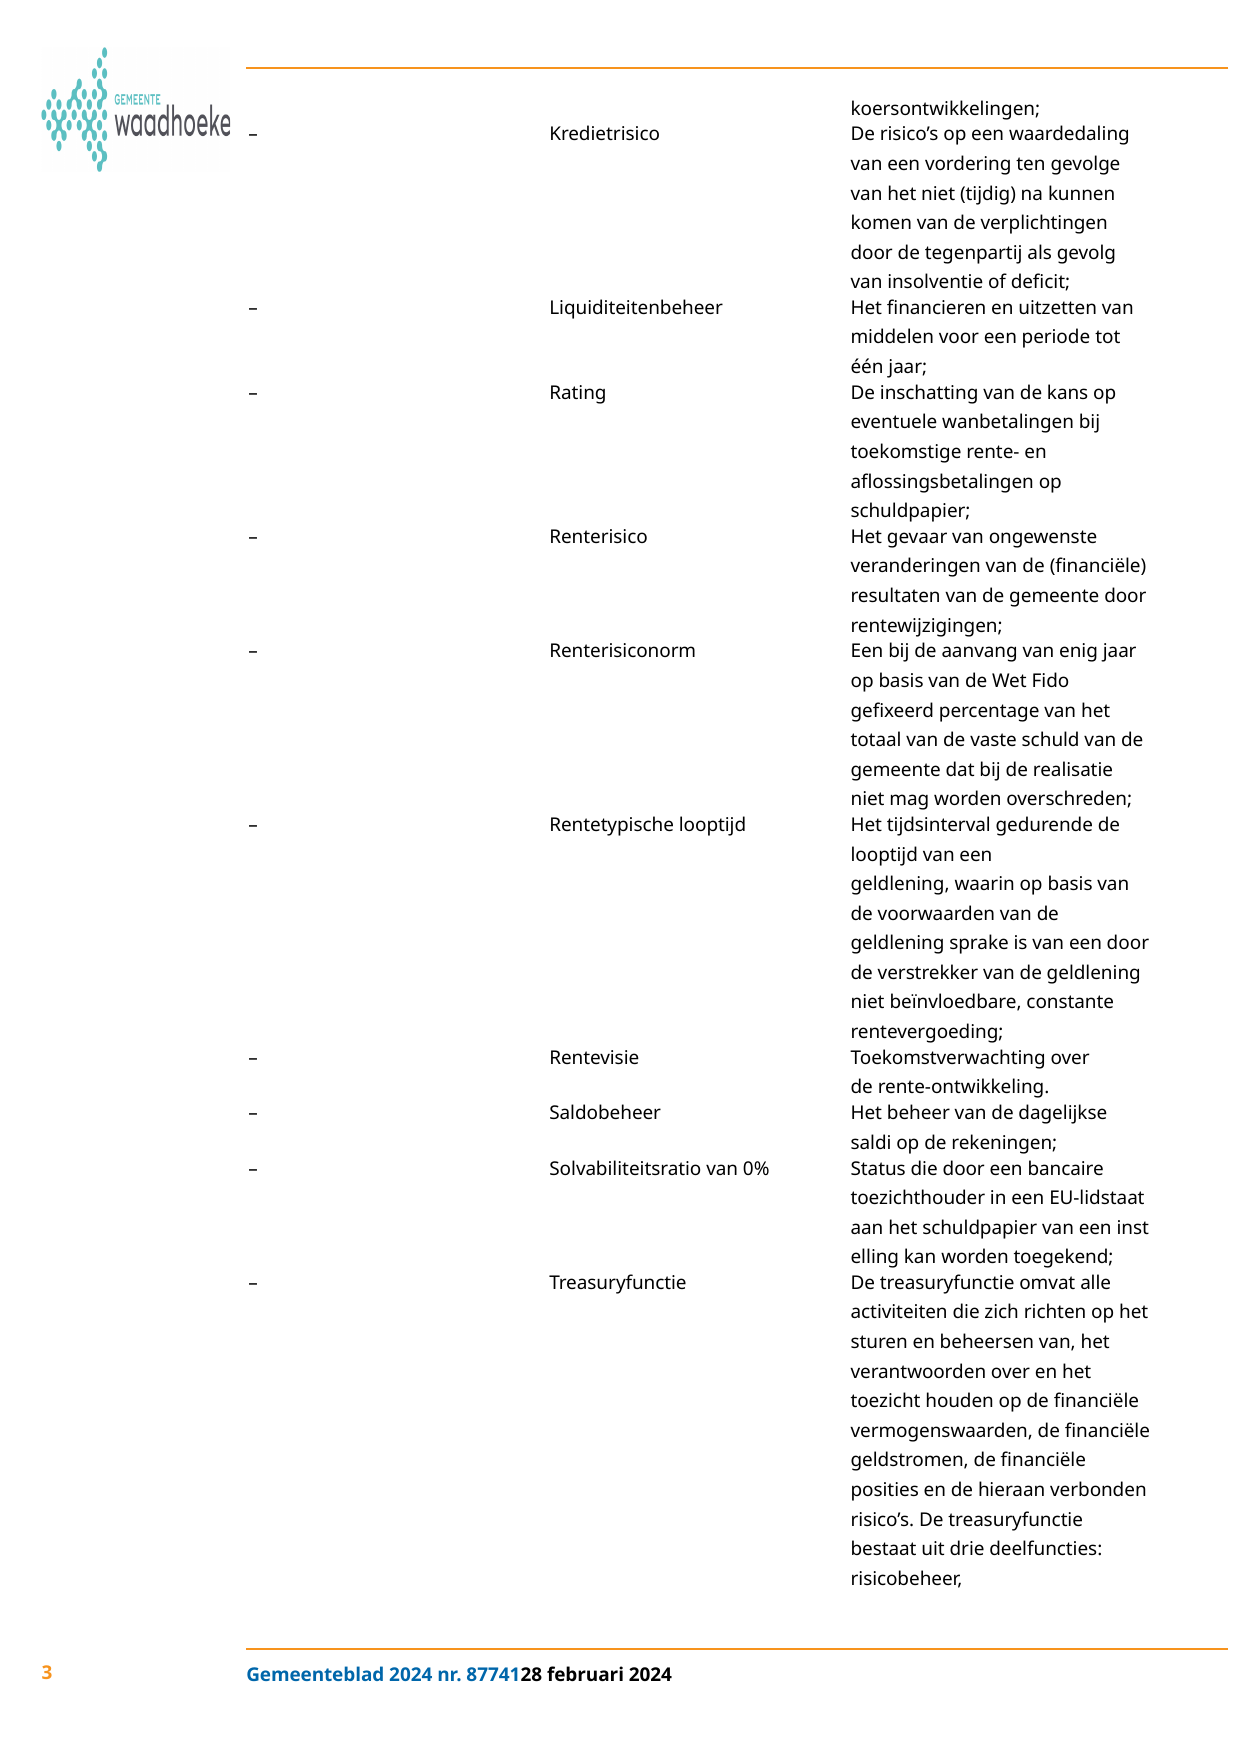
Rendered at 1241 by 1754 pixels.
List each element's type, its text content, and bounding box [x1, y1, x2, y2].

table_cell – [248, 1155, 549, 1269]
table_cell – [248, 1044, 549, 1099]
table_cell De inschatting van de kans op eventuele wanbetalingen bij toekomstige rente- en aflossingsbetalingen op schuldpapier; [850, 379, 1152, 523]
table_cell Een bij de aanvang van enig jaar op basis van de Wet Fido gefixeerd percentage van het totaal van de vaste schuld van de gemeente dat bij de realisatie niet mag worden overschreden; [850, 638, 1152, 811]
table_cell Rentetypische looptijd [549, 811, 850, 1044]
table_cell Liquiditeitenbeheer [549, 294, 850, 379]
table_cell – [248, 638, 549, 811]
table_cell Rating [549, 379, 850, 523]
picture [41, 47, 231, 172]
table_cell Het gevaar van ongewenste veranderingen van de (financiële) resultaten van de gemeente door rentewijzigingen; [850, 523, 1152, 638]
table_cell – [248, 1099, 549, 1155]
table_cell Kredietrisico [549, 121, 850, 294]
table_cell – [248, 811, 549, 1044]
table_cell Renterisico [549, 523, 850, 638]
table_cell Saldobeheer [549, 1099, 850, 1155]
table_cell [248, 95, 549, 121]
table_cell Renterisiconorm [549, 638, 850, 811]
table_cell Toekomstverwachting over de rente-ontwikkeling. [850, 1044, 1152, 1099]
table_cell – [248, 1269, 549, 1591]
table_cell Het tijdsinterval gedurende de looptijd van een geldlening, waarin op basis van de voorwaarden van de geldlening sprake is van een door de verstrekker van de geldlening niet beïnvloedbare, constante rentevergoeding; [850, 811, 1152, 1044]
table_cell Het financieren en uitzetten van middelen voor een periode tot één jaar; [850, 294, 1152, 379]
table_cell De risico’s op een waardedaling van een vordering ten gevolge van het niet (tijdig) na kunnen komen van de verplichtingen door de tegenpartij als gevolg van insolventie of deficit; [850, 121, 1152, 294]
table_cell – [248, 523, 549, 638]
table_cell [549, 95, 850, 121]
table_cell Rentevisie [549, 1044, 850, 1099]
table_cell Status die door een bancaire toezichthouder in een EU-lidstaat aan het schuldpapier van een instelling kan worden toegekend; [850, 1155, 1152, 1269]
table_cell – [248, 121, 549, 294]
table_cell De treasuryfunctie omvat alle activiteiten die zich richten op het sturen en beheersen van, het verantwoorden over en het toezicht houden op de financiële vermogenswaarden, de financiële geldstromen, de financiële posities en de hieraan verbonden risico’s. De treasuryfunctie bestaat uit drie deelfuncties: risicobeheer, [850, 1269, 1152, 1591]
table_cell Treasuryfunctie [549, 1269, 850, 1591]
table_cell – [248, 294, 549, 379]
table_cell Solvabiliteitsratio van 0% [549, 1155, 850, 1269]
table_cell – [248, 379, 549, 523]
table_cell koersontwikkelingen; [850, 95, 1152, 121]
table_cell Het beheer van de dagelijkse saldi op de rekeningen; [850, 1099, 1152, 1155]
